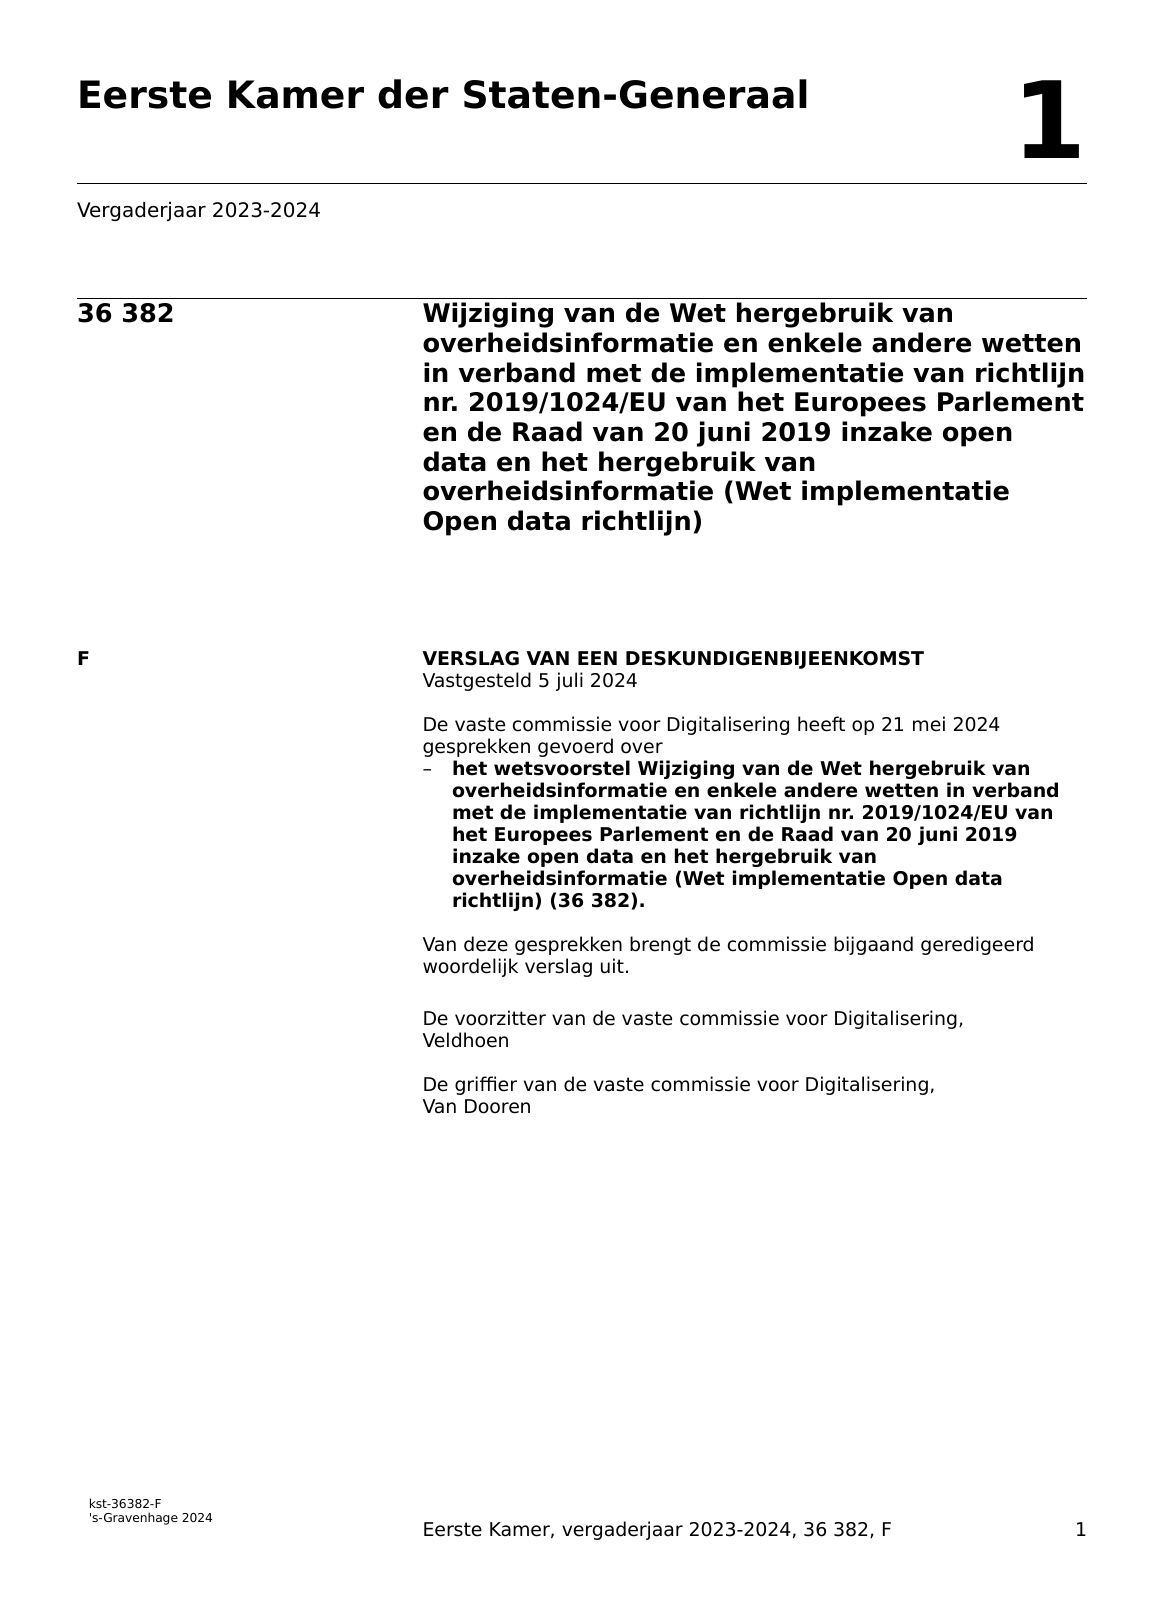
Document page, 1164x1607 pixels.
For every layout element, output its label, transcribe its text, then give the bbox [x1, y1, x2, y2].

subtitle 36 382 Wijziging van de Wet hergebruik van overheidsinformatie en enkele andere wetten in verband met de implementatie van richtlijn nr. 2019/1024/EU van het Europees Parlement en de Raad van 20 juni 2019 inzake open data en het hergebruik van overheidsinformatie (Wet implementatie Open data richtlijn) [77, 299, 1087, 536]
text Vastgesteld 5 juli 2024 [422, 669, 1087, 691]
text De voorzitter van de vaste commissie voor Digitalisering, Veldhoen [422, 1008, 1087, 1052]
text – het wetsvoorstel Wijziging van de Wet hergebruik van overheidsinformatie en enkele andere wetten in verband met de implementatie van richtlijn nr. 2019/1024/EU van het Europees Parlement en de Raad van 20 juni 2019 inzake open data en het hergebruik van overheidsinformatie (Wet implementatie Open data richtlijn) (36 382). [422, 758, 1087, 911]
table_header 1 [886, 59, 1087, 183]
text De griffier van de vaste commissie voor Digitalisering, Van Dooren [422, 1074, 1087, 1118]
text De vaste commissie voor Digitalisering heeft op 21 mei 2024 gesprekken gevoerd over [422, 714, 1087, 758]
text 's-Gravenhage 2024 [88, 1511, 323, 1525]
table_header Eerste Kamer der Staten-Generaal [77, 59, 886, 183]
text Van deze gesprekken brengt de commissie bijgaand geredigeerd woordelijk verslag uit. [422, 934, 1087, 978]
text kst-36382-F [88, 1497, 323, 1511]
subtitle F VERSLAG VAN EEN DESKUNDIGENBIJEENKOMST [77, 647, 1087, 669]
table_cell Vergaderjaar 2023-2024 [77, 184, 1087, 298]
